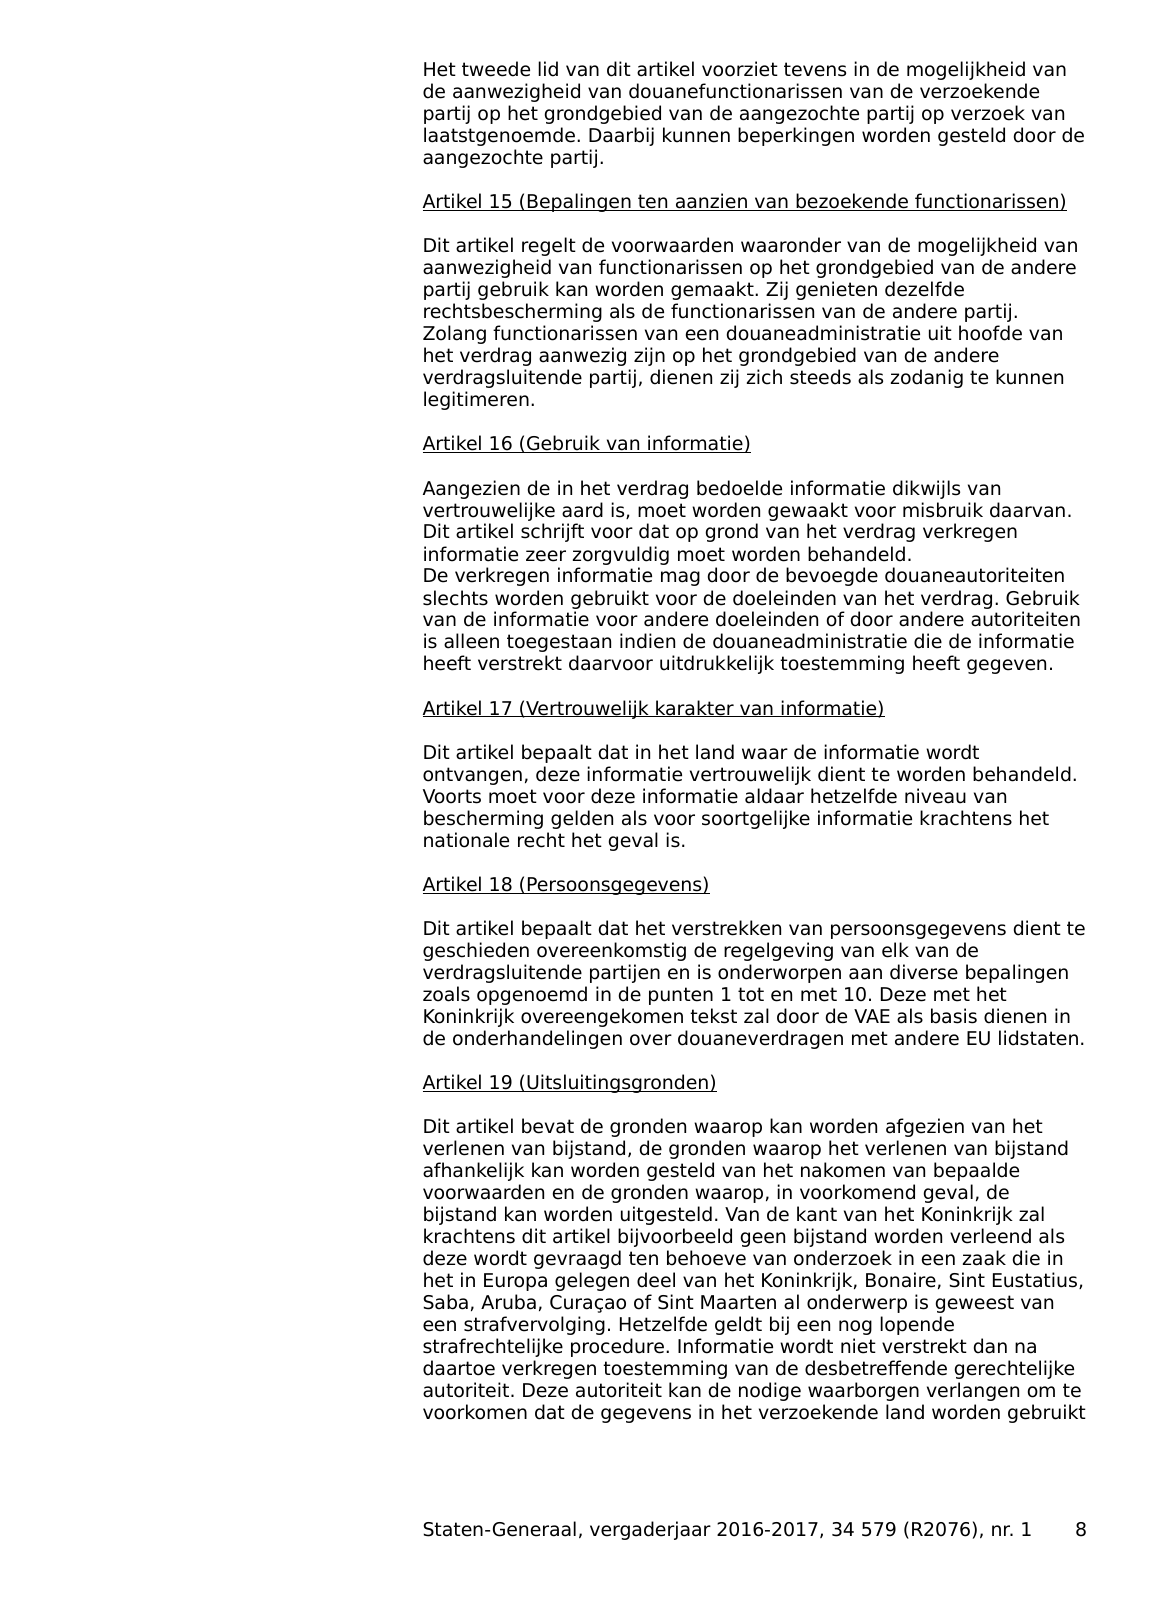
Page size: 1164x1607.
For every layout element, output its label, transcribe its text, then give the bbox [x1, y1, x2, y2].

subtitle Artikel 16 (Gebruik van informatie) [422, 433, 1087, 455]
text Dit artikel bevat de gronden waarop kan worden afgezien van het verlenen van bijstand, de gronden waarop het verlenen van bijstand afhankelijk kan worden gesteld van het nakomen van bepaalde voorwaarden en de gronden waarop, in voorkomend geval, de bijstand kan worden uitgesteld. Van de kant van het Koninkrijk zal krachtens dit artikel bijvoorbeeld geen bijstand worden verleend als deze wordt gevraagd ten behoeve van onderzoek in een zaak die in het in Europa gelegen deel van het Koninkrijk, Bonaire, Sint Eustatius, Saba, Aruba, Curaçao of Sint Maarten al onderwerp is geweest van een strafvervolging. Hetzelfde geldt bij een nog lopende strafrechtelijke procedure. Informatie wordt niet verstrekt dan na daartoe verkregen toestemming van de desbetreffende gerechtelijke autoriteit. Deze autoriteit kan de nodige waarborgen verlangen om te voorkomen dat de gegevens in het verzoekende land worden gebruikt [422, 1116, 1087, 1424]
subtitle Artikel 17 (Vertrouwelijk karakter van informatie) [422, 697, 1087, 719]
text Aangezien de in het verdrag bedoelde informatie dikwijls van vertrouwelijke aard is, moet worden gewaakt voor misbruik daarvan. Dit artikel schrijft voor dat op grond van het verdrag verkregen informatie zeer zorgvuldig moet worden behandeld. [422, 477, 1087, 565]
text Dit artikel regelt de voorwaarden waaronder van de mogelijkheid van aanwezigheid van functionarissen op het grondgebied van de andere partij gebruik kan worden gemaakt. Zij genieten dezelfde rechtsbescherming als de functionarissen van de andere partij. [422, 235, 1087, 323]
subtitle Artikel 15 (Bepalingen ten aanzien van bezoekende functionarissen) [422, 191, 1087, 213]
text Dit artikel bepaalt dat in het land waar de informatie wordt ontvangen, deze informatie vertrouwelijk dient te worden behandeld. Voorts moet voor deze informatie aldaar hetzelfde niveau van bescherming gelden als voor soortgelijke informatie krachtens het nationale recht het geval is. [422, 742, 1087, 852]
text Het tweede lid van dit artikel voorziet tevens in de mogelijkheid van de aanwezigheid van douanefunctionarissen van de verzoekende partij op het grondgebied van de aangezochte partij op verzoek van laatstgenoemde. Daarbij kunnen beperkingen worden gesteld door de aangezochte partij. [422, 59, 1087, 169]
text Dit artikel bepaalt dat het verstrekken van persoonsgegevens dient te geschieden overeenkomstig de regelgeving van elk van de verdragsluitende partijen en is onderworpen aan diverse bepalingen zoals opgenoemd in de punten 1 tot en met 10. Deze met het Koninkrijk overeengekomen tekst zal door de VAE als basis dienen in de onderhandelingen over douaneverdragen met andere EU lidstaten. [422, 918, 1087, 1050]
subtitle Artikel 18 (Persoonsgegevens) [422, 874, 1087, 896]
text De verkregen informatie mag door de bevoegde douaneautoriteiten slechts worden gebruikt voor de doeleinden van het verdrag. Gebruik van de informatie voor andere doeleinden of door andere autoriteiten is alleen toegestaan indien de douaneadministratie die de informatie heeft verstrekt daarvoor uitdrukkelijk toestemming heeft gegeven. [422, 565, 1087, 675]
subtitle Artikel 19 (Uitsluitingsgronden) [422, 1072, 1087, 1094]
text Zolang functionarissen van een douaneadministratie uit hoofde van het verdrag aanwezig zijn op het grondgebied van de andere verdragsluitende partij, dienen zij zich steeds als zodanig te kunnen legitimeren. [422, 323, 1087, 411]
